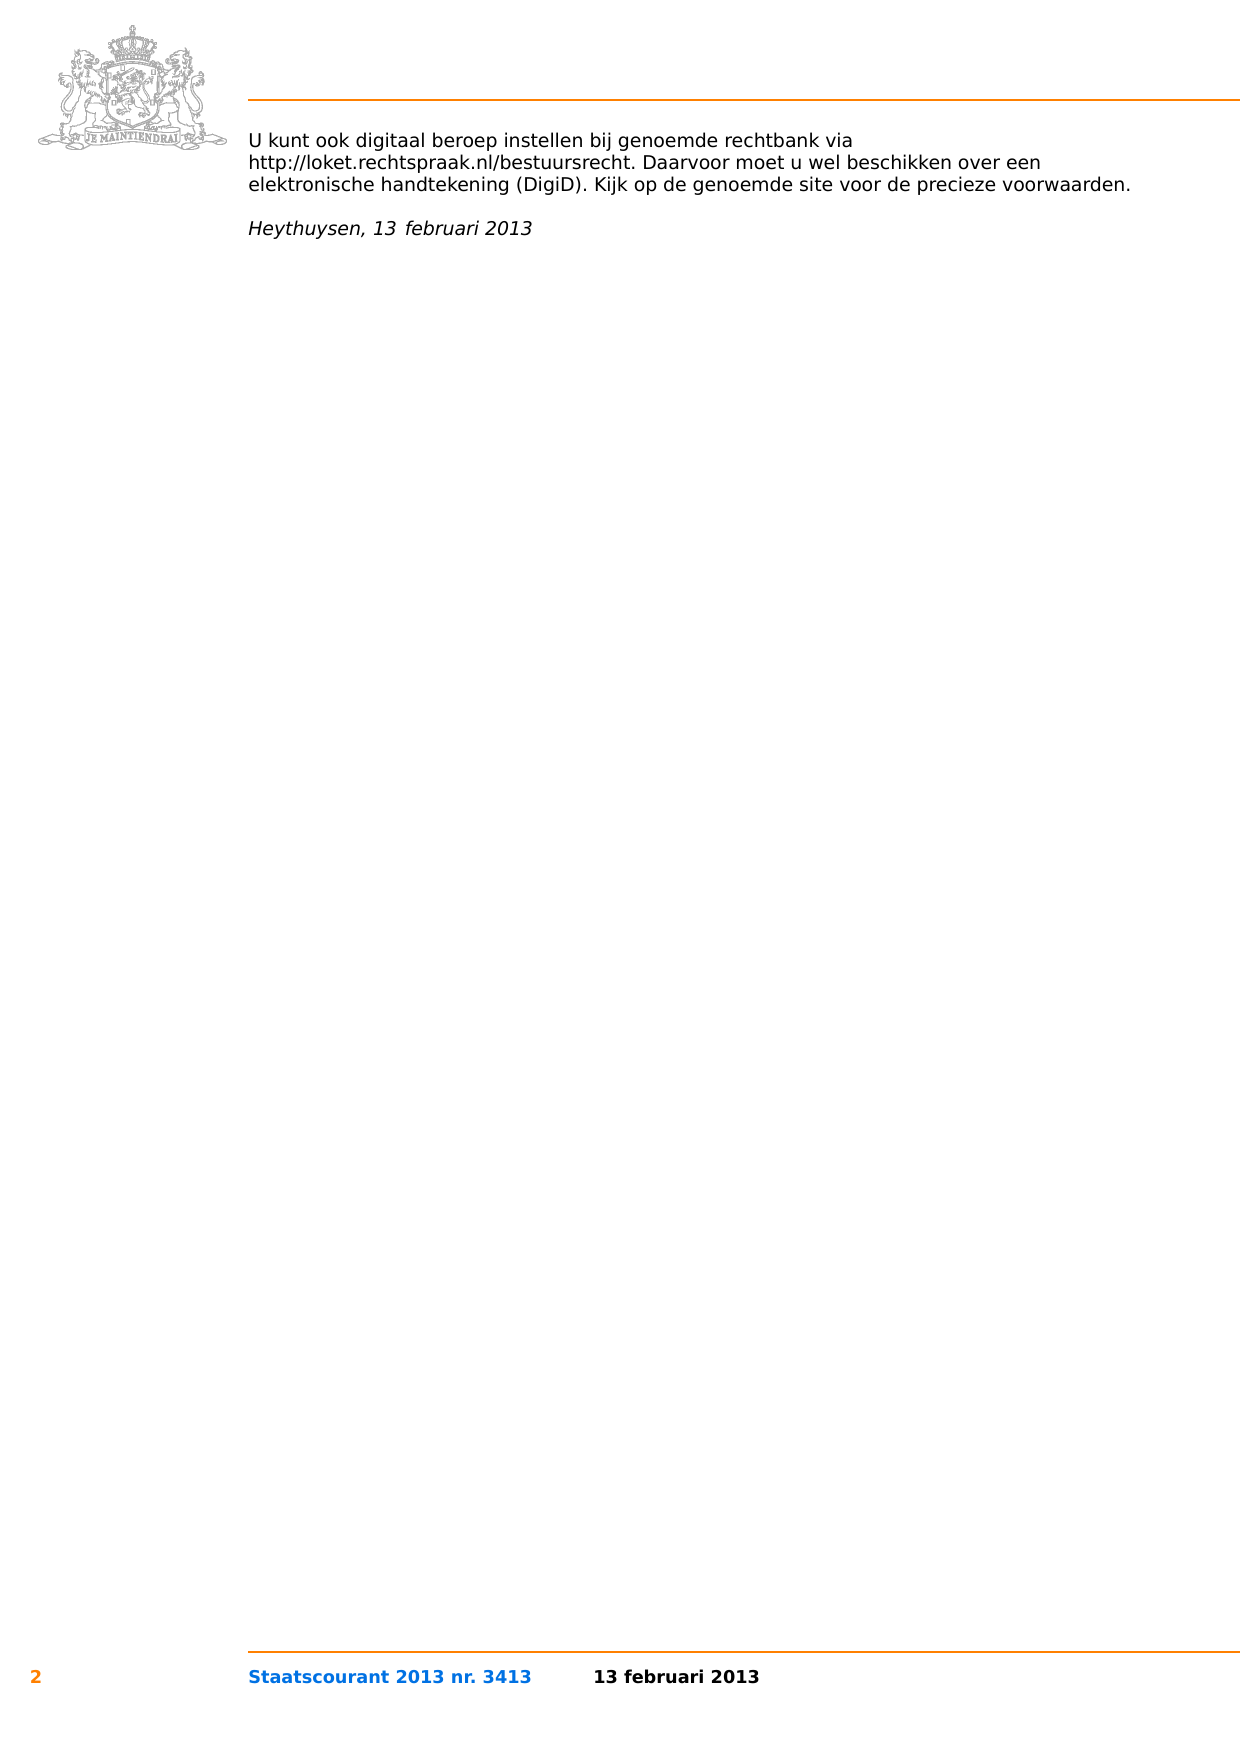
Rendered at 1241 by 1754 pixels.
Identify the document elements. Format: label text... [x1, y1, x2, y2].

text U kunt ook digitaal beroep instellen bij genoemde rechtbank via http://loket.rechtspraak.nl/bestuursrecht. Daarvoor moet u wel beschikken over een elektronische handtekening (DigiD). Kijk op de genoemde site voor de precieze voorwaarden. [248, 130, 1163, 196]
picture [38, 25, 227, 150]
text Heythuysen, 13 februari 2013 [248, 218, 1163, 240]
